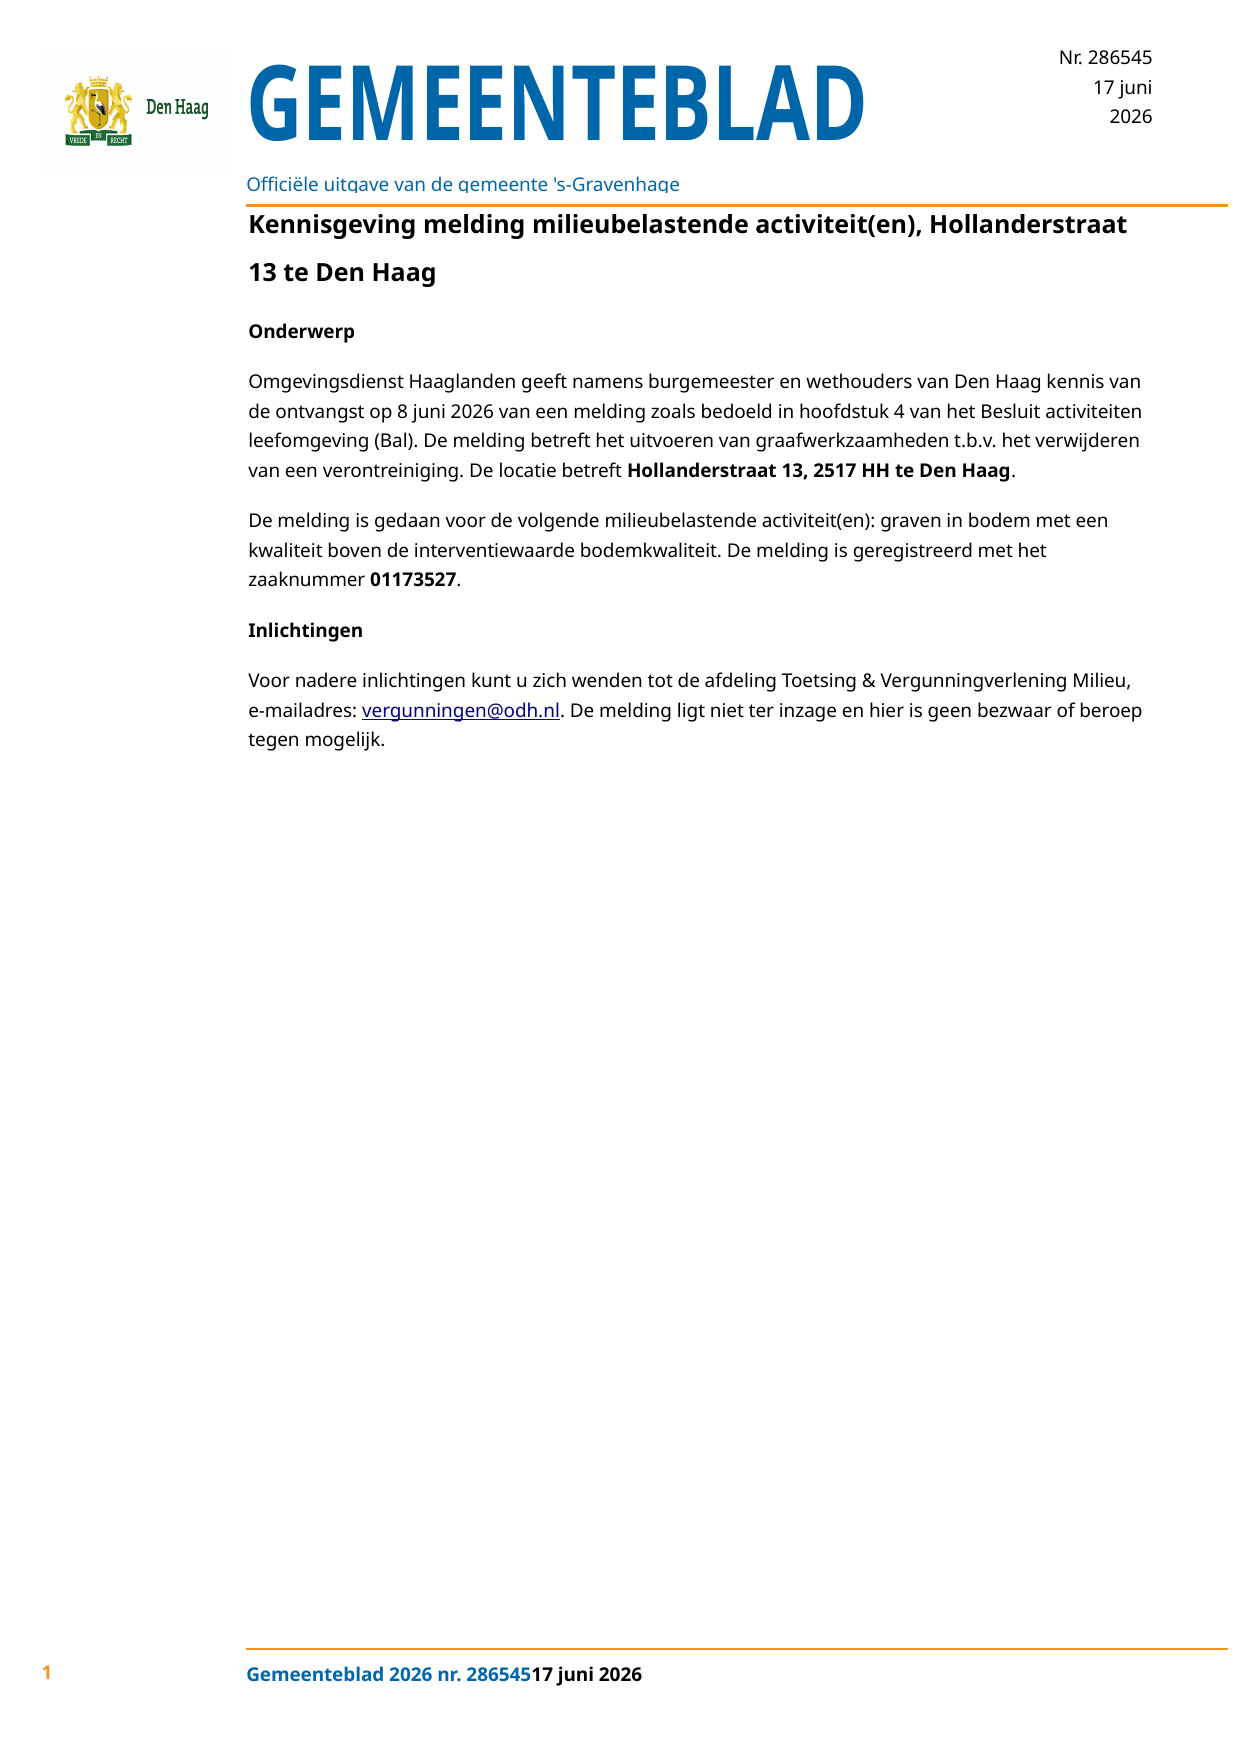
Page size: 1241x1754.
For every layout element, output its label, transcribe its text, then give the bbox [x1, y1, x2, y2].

text Voor nadere inlichtingen kunt u zich wenden tot de afdeling Toetsing & Vergunningverlening Milieu, e-mailadres: vergunningen@odh.nl. De melding ligt niet ter inzage en hier is geen bezwaar of beroep tegen mogelijk. [248, 667, 1152, 752]
text De melding is gedaan voor de volgende milieubelastende activiteit(en): graven in bodem met een kwaliteit boven de interventiewaarde bodemkwaliteit. De melding is geregistreerd met het zaaknummer 01173527. [248, 507, 1152, 592]
picture [41, 47, 231, 172]
text Omgevingsdienst Haaglanden geeft namens burgemeester en wethouders van Den Haag kennis van de ontvangst op 8 juni 2026 van een melding zoals bedoeld in hoofdstuk 4 van het Besluit activiteiten leefomgeving (Bal). De melding betreft het uitvoeren van graafwerkzaamheden t.b.v. het verwijderen van een verontreiniging. De locatie betreft Hollanderstraat 13, 2517 HH te Den Haag. [248, 368, 1152, 483]
text Onderwerp [248, 318, 1152, 344]
text Kennisgeving melding milieubelastende activiteit(en), Hollanderstraat 13 te Den Haag [248, 207, 1152, 288]
text Inlichtingen [248, 617, 1152, 643]
